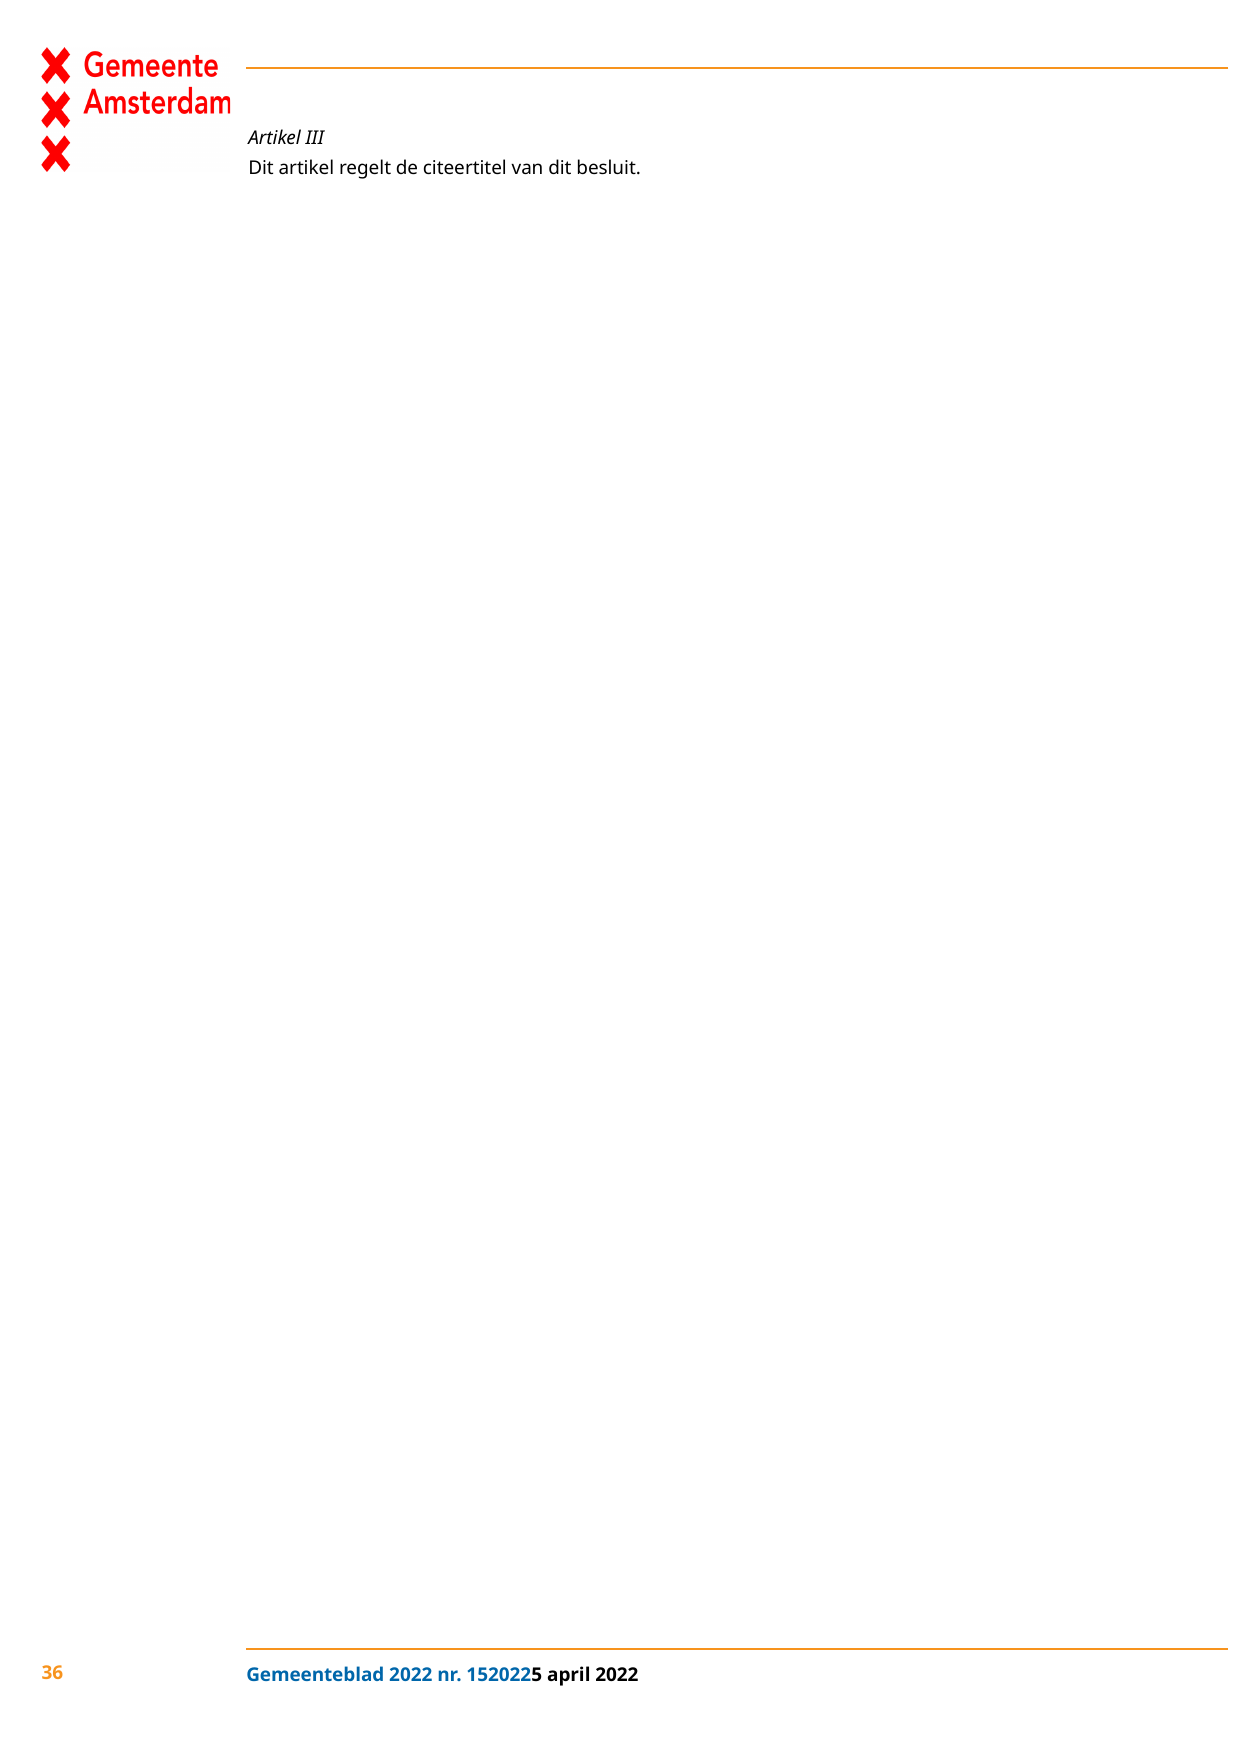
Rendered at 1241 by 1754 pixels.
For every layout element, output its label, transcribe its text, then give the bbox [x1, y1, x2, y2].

picture [41, 47, 231, 172]
text Dit artikel regelt de citeertitel van dit besluit. [248, 154, 1152, 180]
text Artikel III [248, 124, 1152, 150]
